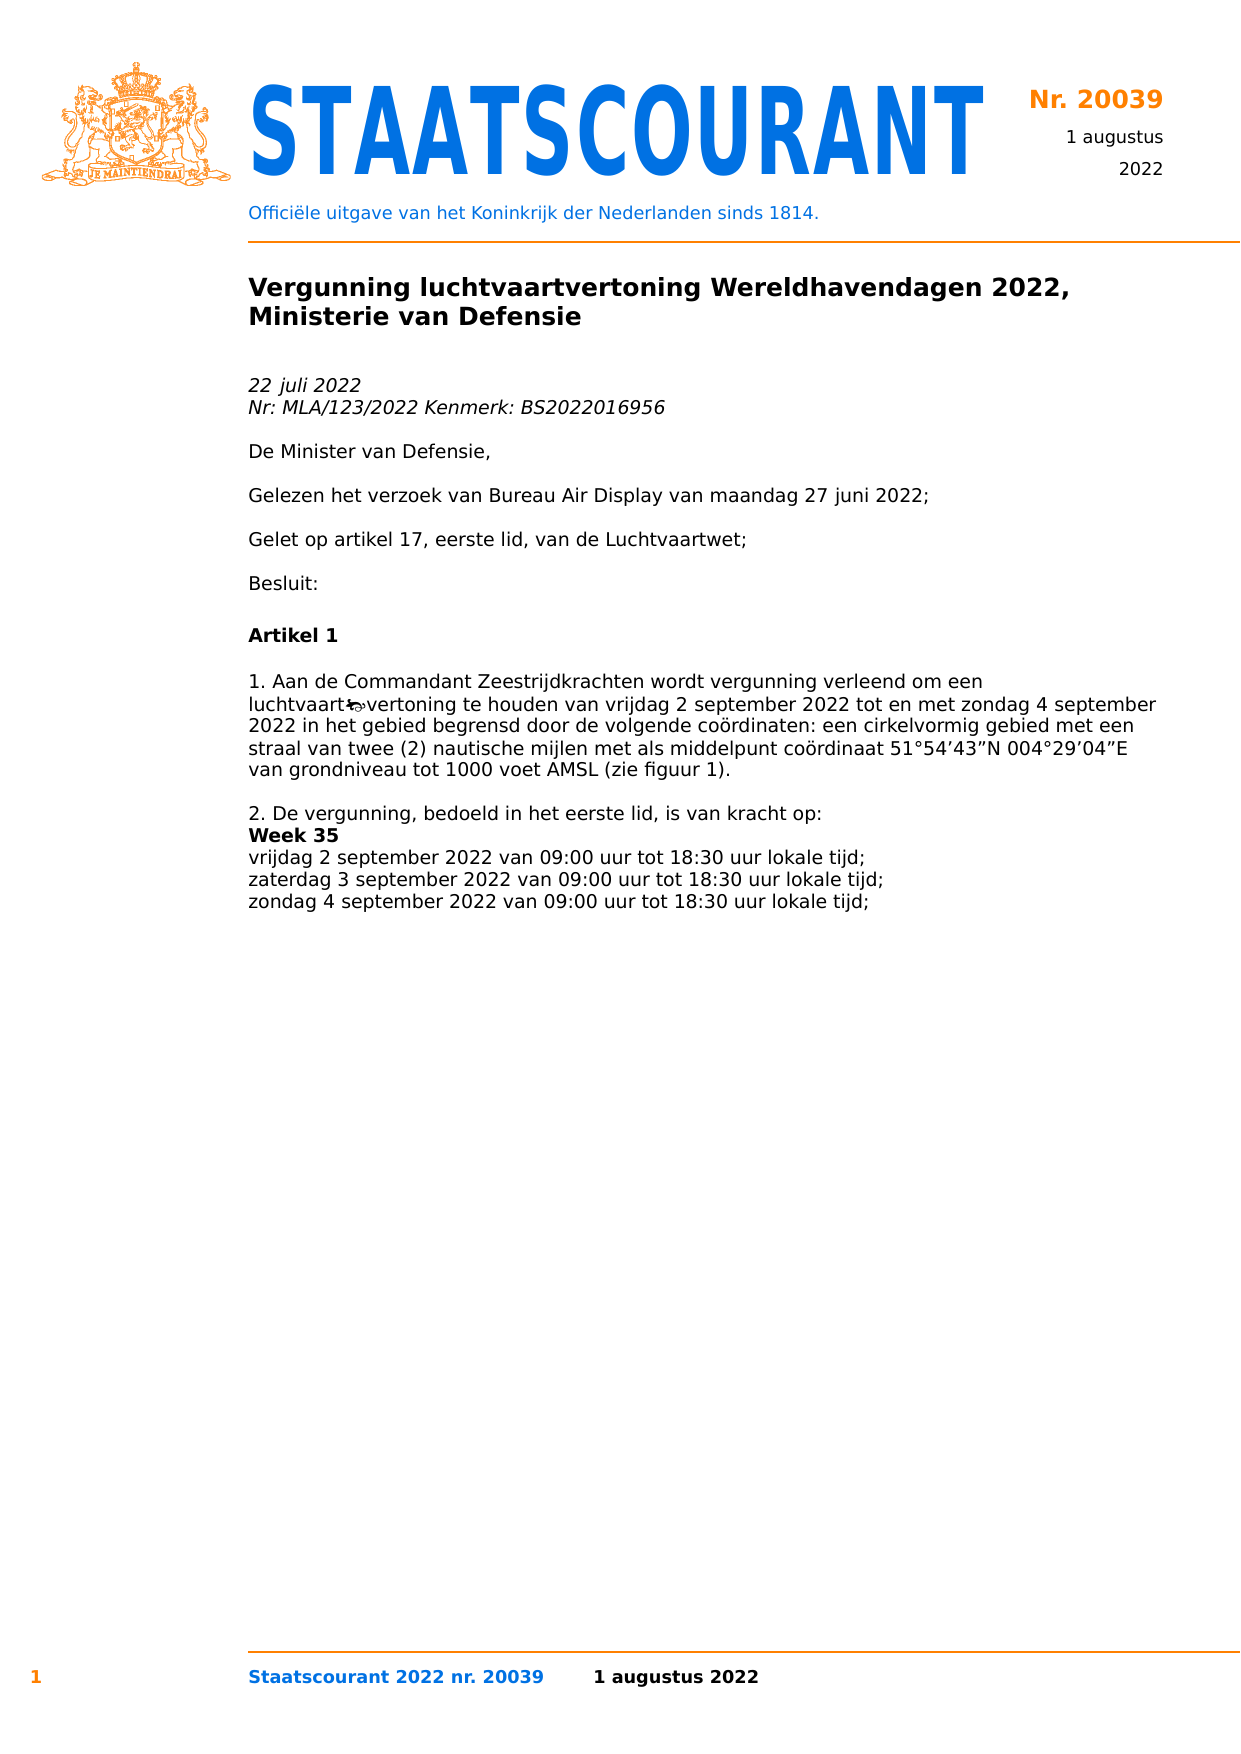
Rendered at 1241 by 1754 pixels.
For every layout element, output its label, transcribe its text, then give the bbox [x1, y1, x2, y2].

text Week 35 [248, 825, 1163, 847]
picture [41, 62, 231, 186]
table_cell Officiële uitgave van het Koninkrijk der Nederlanden sinds 1814. [248, 203, 1240, 241]
text 2. De vergunning, bedoeld in het eerste lid, is van kracht op: [248, 803, 1163, 825]
text zondag 4 september 2022 van 09:00 uur tot 18:30 uur lokale tijd; [248, 891, 1163, 913]
table_header Nr. 20039 [998, 62, 1240, 121]
text De Minister van Defensie, [248, 441, 1163, 463]
table_cell 1 augustus [998, 121, 1240, 153]
text zaterdag 3 september 2022 van 09:00 uur tot 18:30 uur lokale tijd; [248, 869, 1163, 891]
text Nr: MLA/123/2022 Kenmerk: BS2022016956 [248, 397, 1163, 419]
text vrijdag 2 september 2022 van 09:00 uur tot 18:30 uur lokale tijd; [248, 847, 1163, 869]
table_header STAATSCOURANT [248, 62, 998, 203]
subtitle Artikel 1 [248, 624, 1163, 646]
text Gelet op artikel 17, eerste lid, van de Luchtvaartwet; [248, 529, 1163, 551]
text 22 juli 2022 [248, 375, 1163, 397]
table_header [25, 62, 248, 241]
text 1. Aan de Commandant Zeestrijdkrachten wordt vergunning verleend om een luchtvaartvertoning te houden van vrijdag 2 september 2022 tot en met zondag 4 september 2022 in het gebied begrensd door de volgende coördinaten: een cirkelvormig gebied met een straal van twee (2) nautische mijlen met als middelpunt coördinaat 51°54’43”N 004°29’04”E van grondniveau tot 1000 voet AMSL (zie figuur 1). [248, 671, 1163, 781]
text Besluit: [248, 572, 1163, 594]
text Gelezen het verzoek van Bureau Air Display van maandag 27 juni 2022; [248, 485, 1163, 507]
table_cell 2022 [998, 153, 1240, 203]
subtitle Vergunning luchtvaartvertoning Wereldhavendagen 2022, Ministerie van Defensie [248, 273, 1163, 331]
